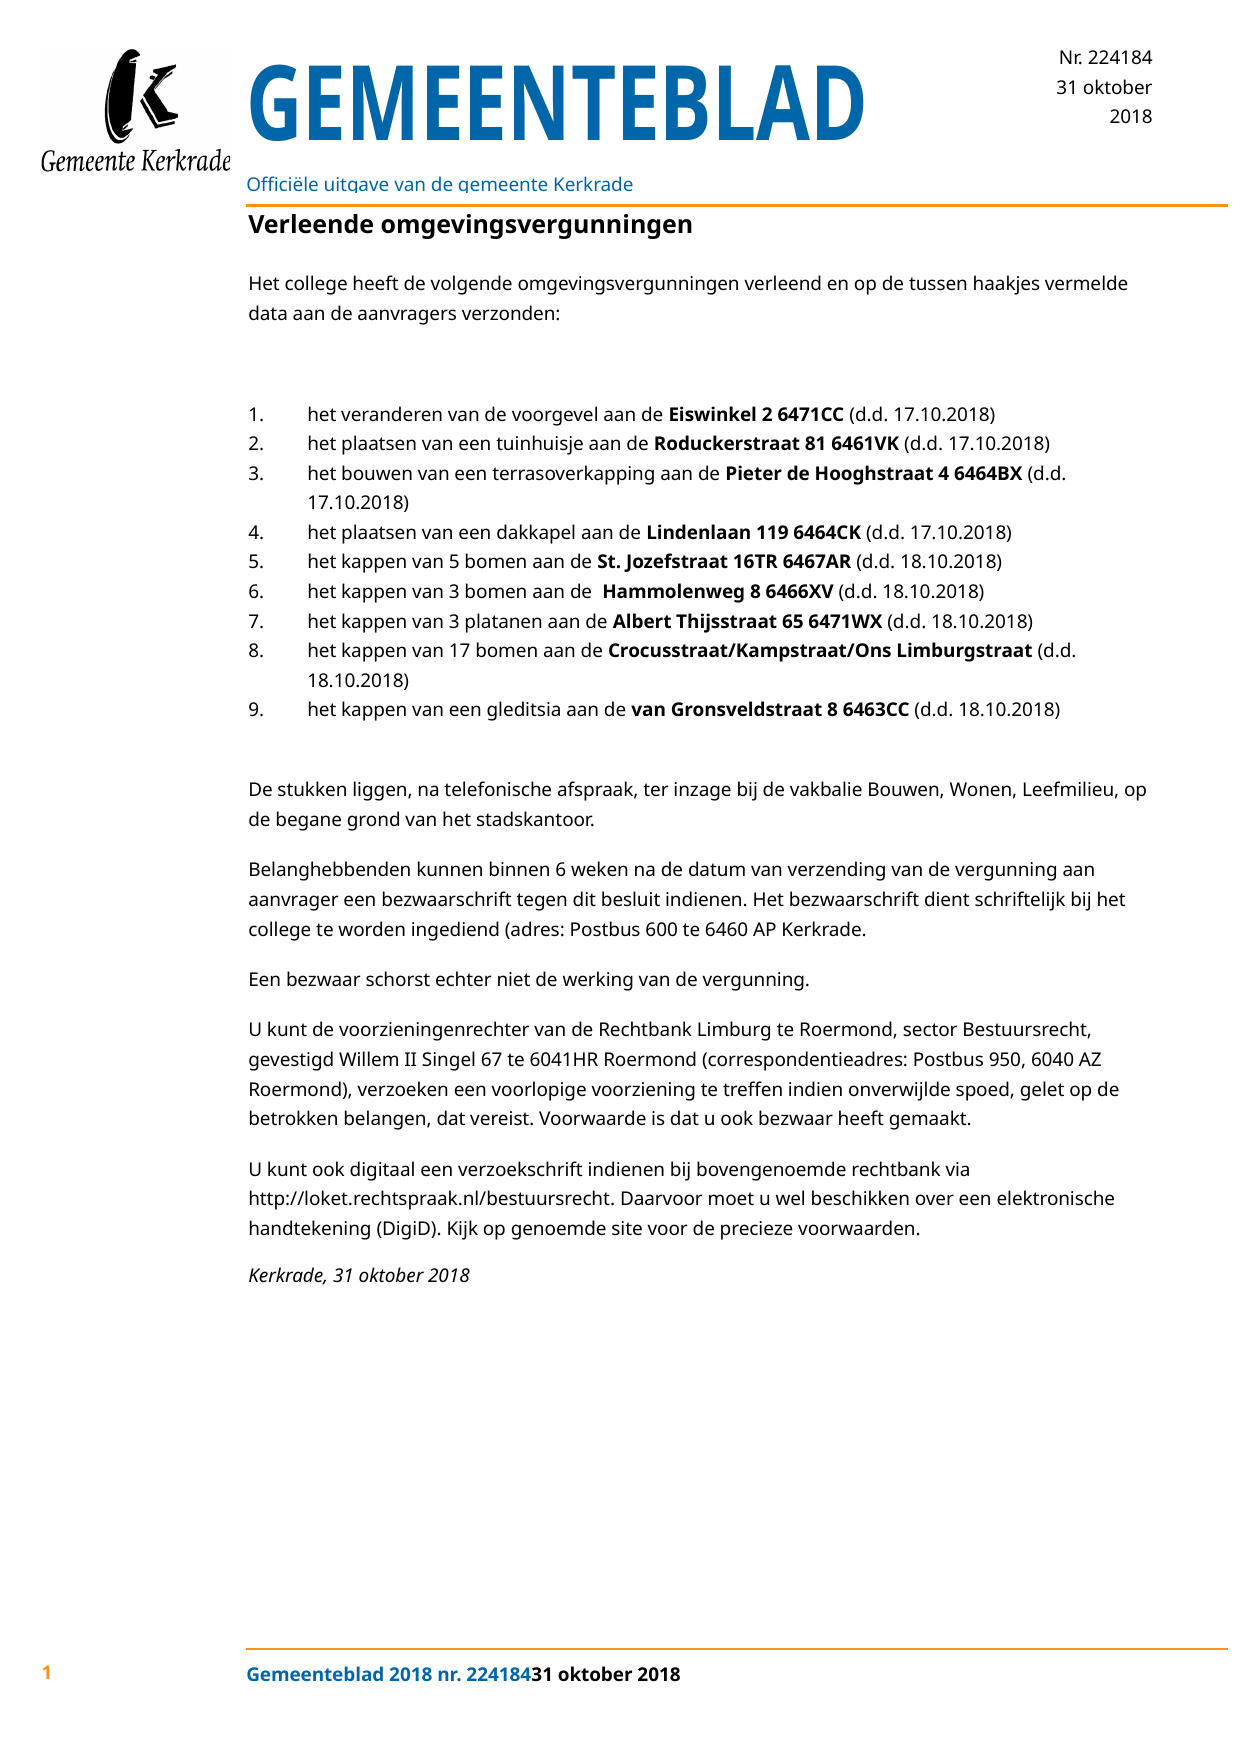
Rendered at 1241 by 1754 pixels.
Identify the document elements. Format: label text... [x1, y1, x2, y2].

text Verleende omgevingsvergunningen [248, 207, 1152, 241]
text De stukken liggen, na telefonische afspraak, ter inzage bij de vakbalie Bouwen, Wonen, Leefmilieu, op de begane grond van het stadskantoor. [248, 777, 1152, 832]
list het plaatsen van een dakkapel aan de Lindenlaan 119 6464CK (d.d. 17.10.2018) [248, 519, 1152, 545]
list het kappen van een gleditsia aan de van Gronsveldstraat 8 6463CC (d.d. 18.10.2018) [248, 697, 1152, 722]
text U kunt ook digitaal een verzoekschrift indienen bij bovengenoemde rechtbank via http://loket.rechtspraak.nl/bestuursrecht. Daarvoor moet u wel beschikken over een elektronische handtekening (DigiD). Kijk op genoemde site voor de precieze voorwaarden. [248, 1156, 1152, 1241]
list het kappen van 3 platanen aan de Albert Thijsstraat 65 6471WX (d.d. 18.10.2018) [248, 608, 1152, 633]
text Een bezwaar schorst echter niet de werking van de vergunning. [248, 966, 1152, 992]
list het kappen van 17 bomen aan de Crocusstraat/Kampstraat/Ons Limburgstraat (d.d. 18.10.2018) [248, 637, 1152, 693]
text Kerkrade, 31 oktober 2018 [248, 1263, 1152, 1288]
text U kunt de voorzieningenrechter van de Rechtbank Limburg te Roermond, sector Bestuursrecht, gevestigd Willem II Singel 67 te 6041HR Roermond (correspondentieadres: Postbus 950, 6040 AZ Roermond), verzoeken een voorlopige voorziening te treffen indien onverwijlde spoed, gelet op de betrokken belangen, dat vereist. Voorwaarde is dat u ook bezwaar heeft gemaakt. [248, 1017, 1152, 1131]
list het kappen van 5 bomen aan de St. Jozefstraat 16TR 6467AR (d.d. 18.10.2018) [248, 549, 1152, 574]
list het veranderen van de voorgevel aan de Eiswinkel 2 6471CC (d.d. 17.10.2018) [248, 401, 1152, 426]
list het plaatsen van een tuinhuisje aan de Roduckerstraat 81 6461VK (d.d. 17.10.2018) [248, 430, 1152, 456]
text Belanghebbenden kunnen binnen 6 weken na de datum van verzending van de vergunning aan aanvrager een bezwaarschrift tegen dit besluit indienen. Het bezwaarschrift dient schriftelijk bij het college te worden ingediend (adres: Postbus 600 te 6460 AP Kerkrade. [248, 857, 1152, 941]
picture [41, 47, 231, 172]
text Het college heeft de volgende omgevingsvergunningen verleend en op de tussen haakjes vermelde data aan de aanvragers verzonden: [248, 270, 1152, 326]
list het kappen van 3 bomen aan de Hammolenweg 8 6466XV (d.d. 18.10.2018) [248, 578, 1152, 604]
list het bouwen van een terrasoverkapping aan de Pieter de Hooghstraat 4 6464BX (d.d. 17.10.2018) [248, 460, 1152, 515]
